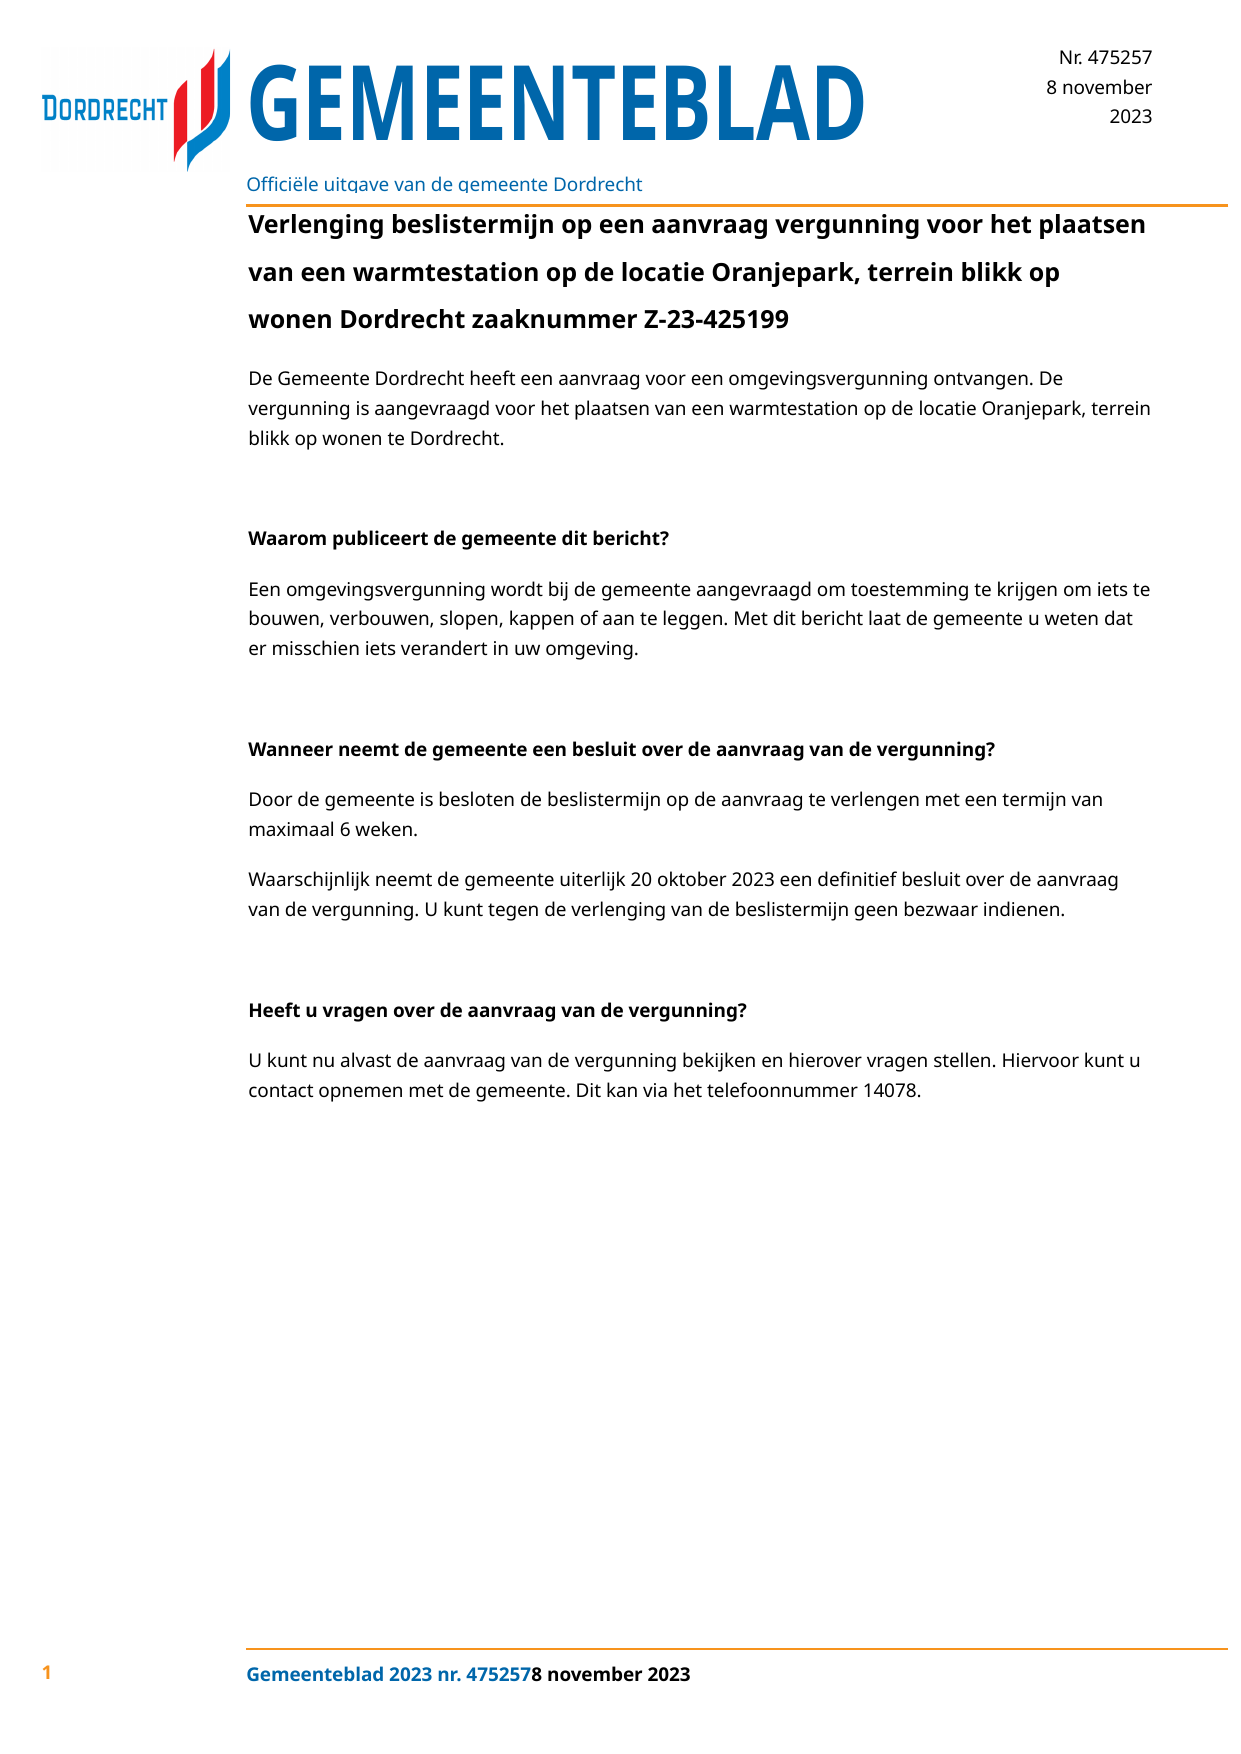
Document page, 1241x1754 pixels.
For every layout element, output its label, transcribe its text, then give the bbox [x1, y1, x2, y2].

picture [41, 47, 231, 172]
text Wanneer neemt de gemeente een besluit over de aanvraag van de vergunning? [248, 736, 1152, 762]
text Waarom publiceert de gemeente dit bericht? [248, 526, 1152, 551]
text Waarschijnlijk neemt de gemeente uiterlijk 20 oktober 2023 een definitief besluit over de aanvraag van de vergunning. U kunt tegen de verlenging van de beslistermijn geen bezwaar indienen. [248, 866, 1152, 922]
text Verlenging beslistermijn op een aanvraag vergunning voor het plaatsen van een warmtestation op de locatie Oranjepark, terrein blikk op wonen Dordrecht zaaknummer Z-23-425199 [248, 207, 1152, 336]
text Door de gemeente is besloten de beslistermijn op de aanvraag te verlengen met een termijn van maximaal 6 weken. [248, 786, 1152, 842]
text Een omgevingsvergunning wordt bij de gemeente aangevraagd om toestemming te krijgen om iets te bouwen, verbouwen, slopen, kappen of aan te leggen. Met dit bericht laat de gemeente u weten dat er misschien iets verandert in uw omgeving. [248, 576, 1152, 661]
text U kunt nu alvast de aanvraag van de vergunning bekijken en hierover vragen stellen. Hiervoor kunt u contact opnemen met de gemeente. Dit kan via het telefoonnummer 14078. [248, 1047, 1152, 1102]
text Heeft u vragen over de aanvraag van de vergunning? [248, 997, 1152, 1022]
text De Gemeente Dordrecht heeft een aanvraag voor een omgevingsvergunning ontvangen. De vergunning is aangevraagd voor het plaatsen van een warmtestation op de locatie Oranjepark, terrein blikk op wonen te Dordrecht. [248, 366, 1152, 450]
